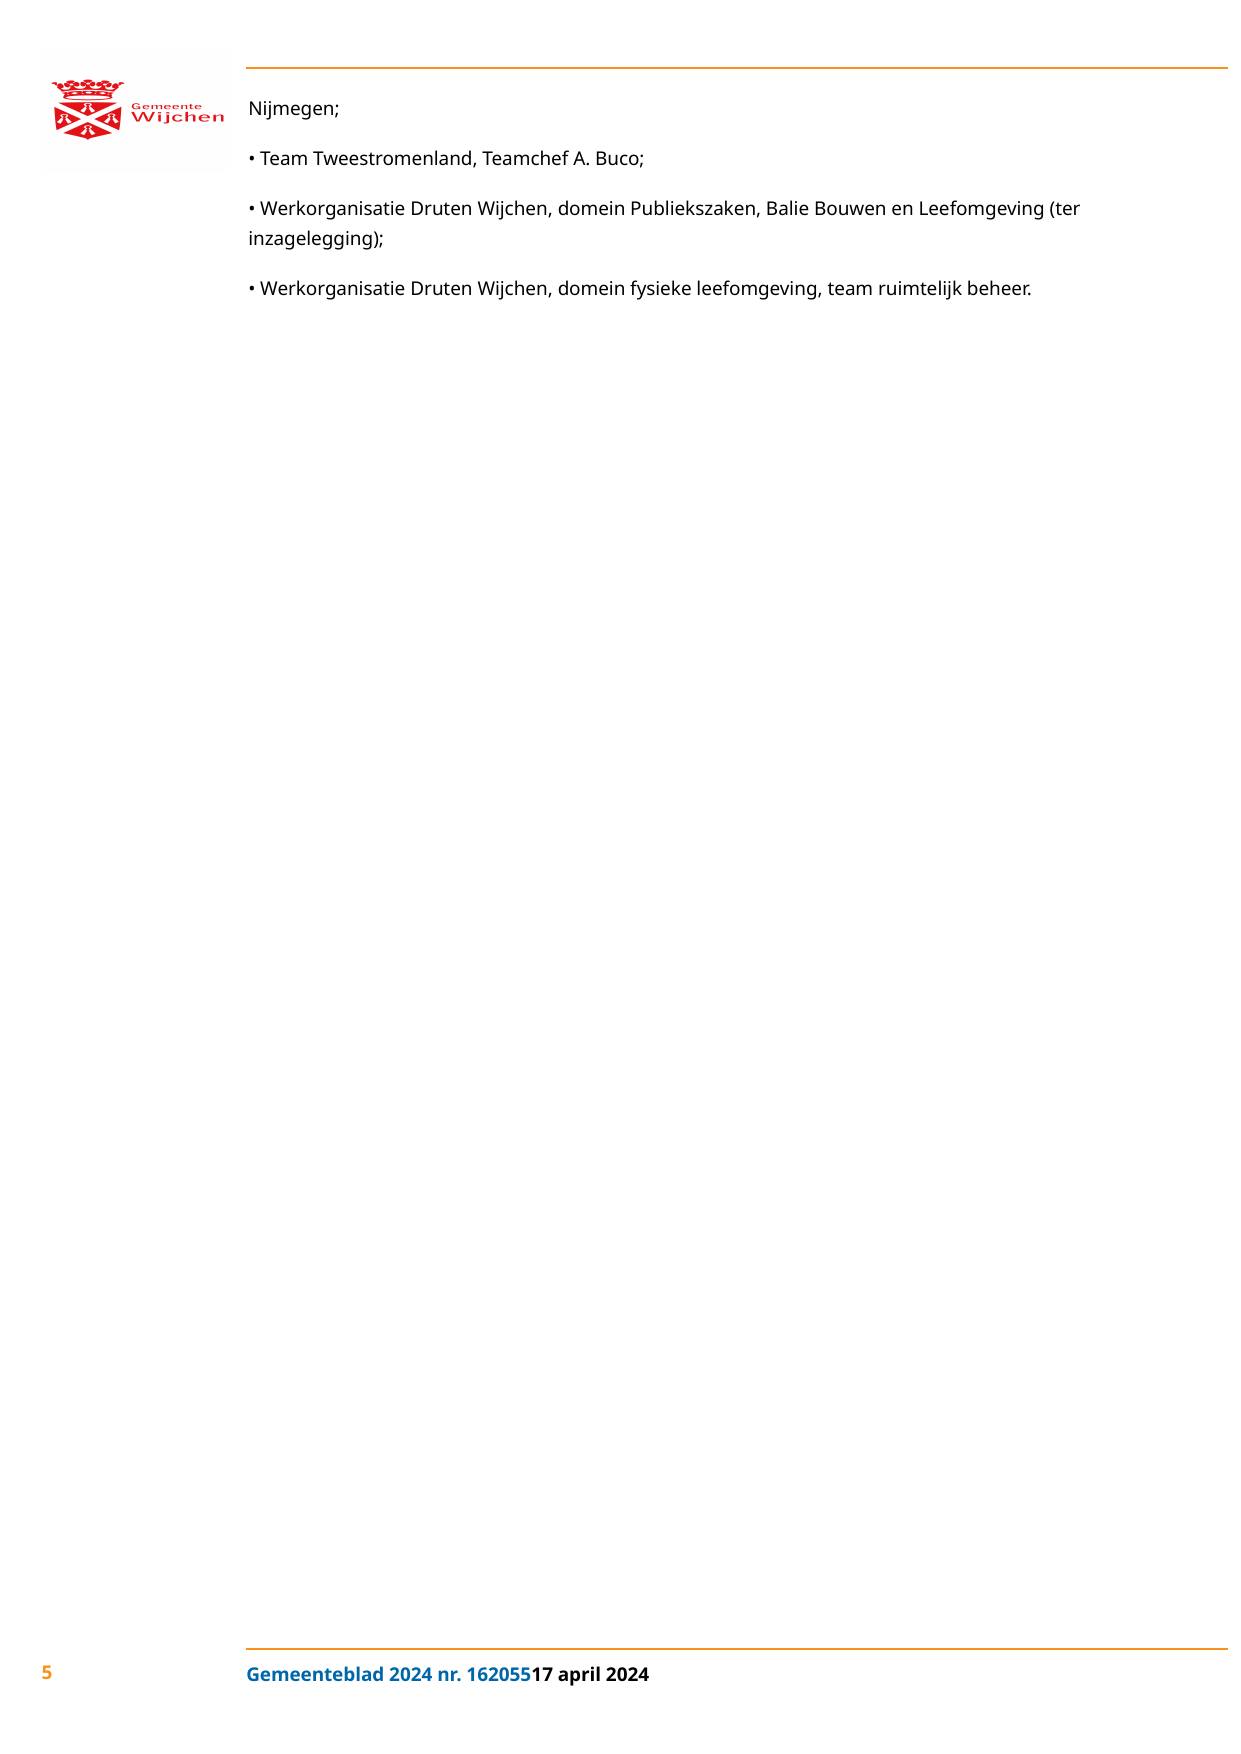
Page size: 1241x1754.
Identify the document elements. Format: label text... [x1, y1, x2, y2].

picture [41, 47, 231, 172]
text • Werkorganisatie Druten Wijchen, domein Publiekszaken, Balie Bouwen en Leefomgeving (ter inzagelegging); [248, 196, 1152, 251]
text Nijmegen; [248, 95, 1152, 121]
text • Werkorganisatie Druten Wijchen, domein fysieke leefomgeving, team ruimtelijk beheer. [248, 276, 1152, 301]
text • Team Tweestromenland, Teamchef A. Buco; [248, 145, 1152, 171]
